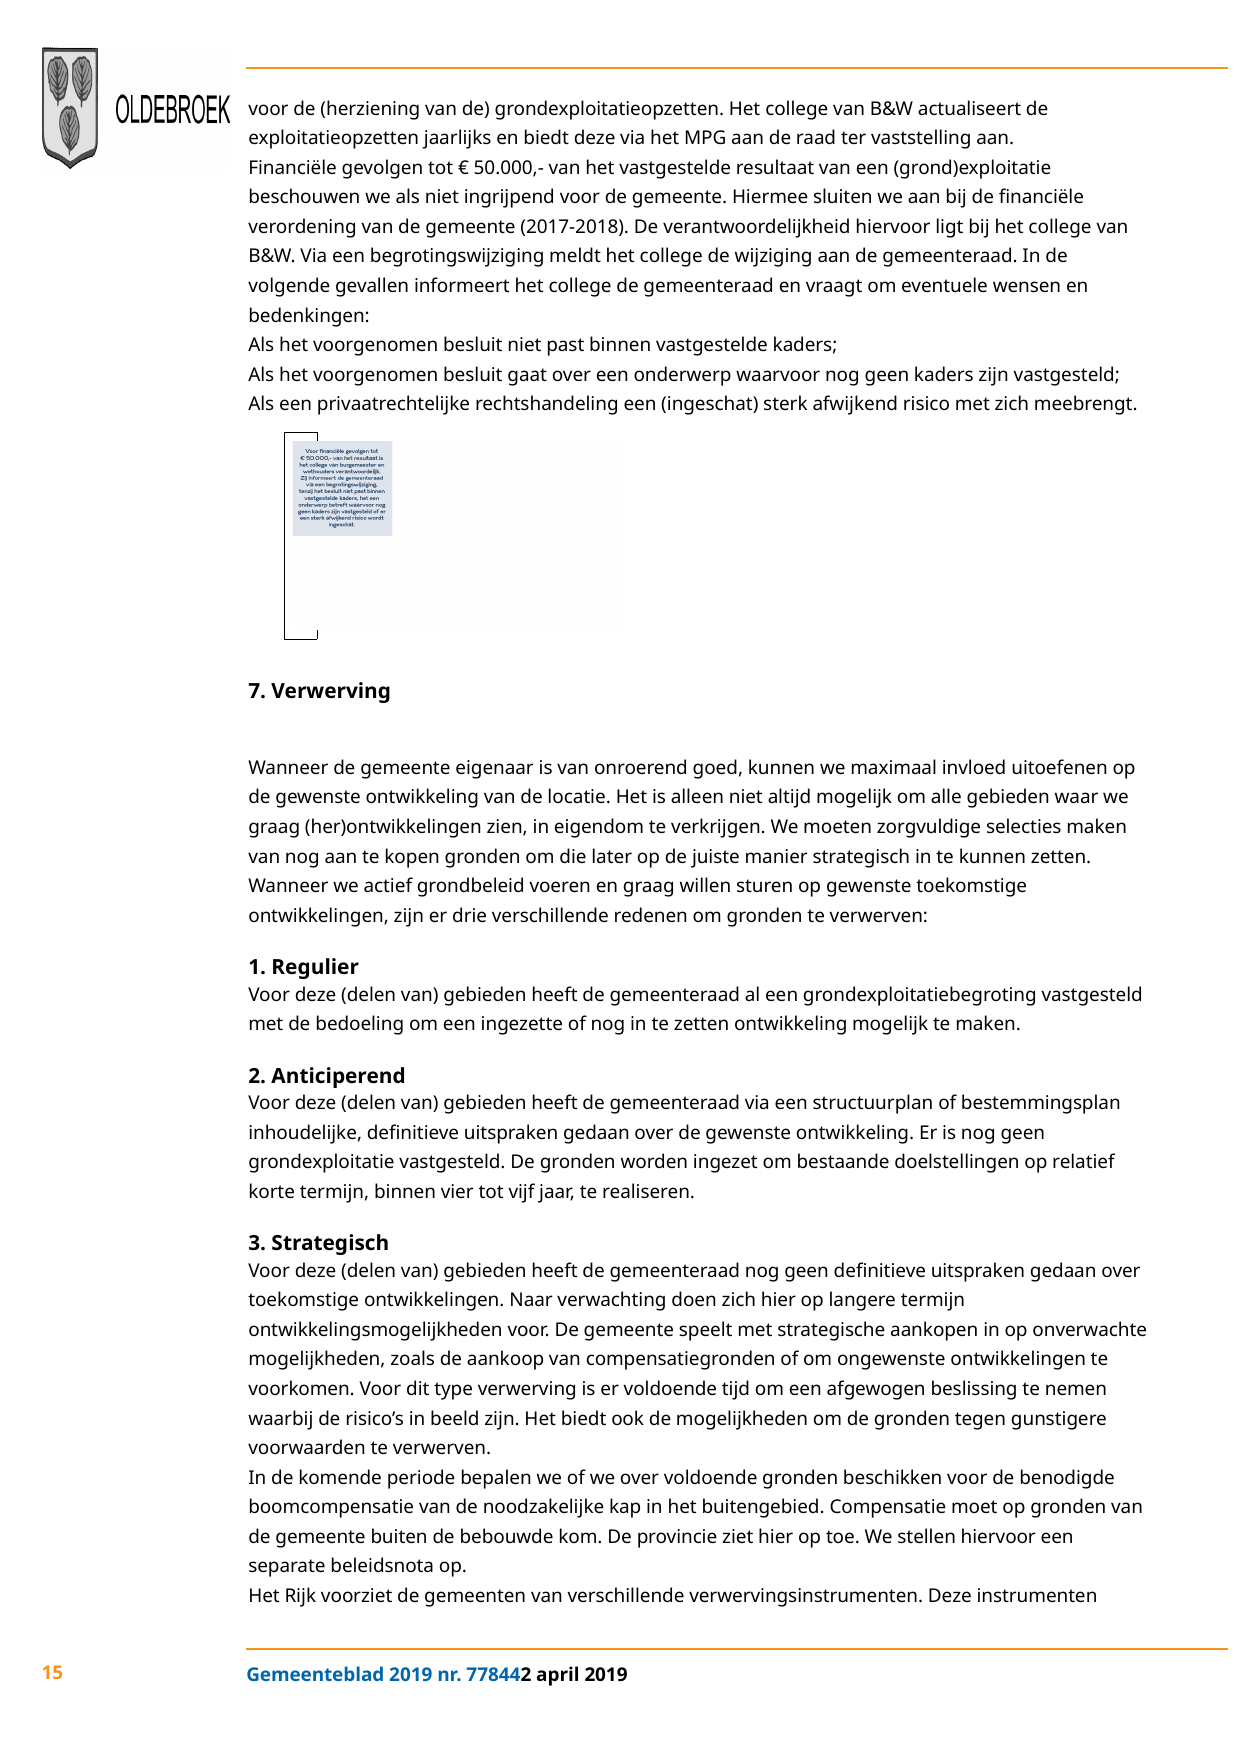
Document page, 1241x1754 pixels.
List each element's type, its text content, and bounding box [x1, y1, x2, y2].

text Wanneer de gemeente eigenaar is van onroerend goed, kunnen we maximaal invloed uitoefenen op de gewenste ontwikkeling van de locatie. Het is alleen niet altijd mogelijk om alle gebieden waar we graag (her)ontwikkelingen zien, in eigendom te verkrijgen. We moeten zorgvuldige selecties maken van nog aan te kopen gronden om die later op de juiste manier strategisch in te kunnen zetten. Wanneer we actief grondbeleid voeren en graag willen sturen op gewenste toekomstige ontwikkelingen, zijn er drie verschillende redenen om gronden te verwerven: [248, 754, 1152, 928]
text Voor deze (delen van) gebieden heeft de gemeenteraad via een structuurplan of bestemmingsplan inhoudelijke, definitieve uitspraken gedaan over de gewenste ontwikkeling. Er is nog geen grondexploitatie vastgesteld. De gronden worden ingezet om bestaande doelstellingen op relatief korte termijn, binnen vier tot vijf jaar, te realiseren. [248, 1089, 1152, 1204]
text Het Rijk voorziet de gemeenten van verschillende verwervingsinstrumenten. Deze instrumenten [248, 1582, 1152, 1608]
picture [292, 441, 627, 630]
text Voor deze (delen van) gebieden heeft de gemeenteraad al een grondexploitatiebegroting vastgesteld met de bedoeling om een ingezette of nog in te zetten ontwikkeling mogelijk te maken. [248, 981, 1152, 1036]
text voor de (herziening van de) grondexploitatieopzetten. Het college van B&W actualiseert de exploitatieopzetten jaarlijks en biedt deze via het MPG aan de raad ter vaststelling aan. [248, 95, 1152, 150]
text 7. Verwerving [248, 676, 1152, 705]
text Financiële gevolgen tot € 50.000,- van het vastgestelde resultaat van een (grond)exploitatie beschouwen we als niet ingrijpend voor de gemeente. Hiermee sluiten we aan bij de financiële verordening van de gemeente (2017-2018). De verantwoordelijkheid hiervoor ligt bij het college van B&W. Via een begrotingswijziging meldt het college de wijziging aan de gemeenteraad. In de volgende gevallen informeert het college de gemeenteraad en vraagt om eventuele wensen en bedenkingen: [248, 154, 1152, 328]
text Voor deze (delen van) gebieden heeft de gemeenteraad nog geen definitieve uitspraken gedaan over toekomstige ontwikkelingen. Naar verwachting doen zich hier op langere termijn ontwikkelingsmogelijkheden voor. De gemeente speelt met strategische aankopen in op onverwachte mogelijkheden, zoals de aankoop van compensatiegronden of om ongewenste ontwikkelingen te voorkomen. Voor dit type verwerving is er voldoende tijd om een afgewogen beslissing te nemen waarbij de risico’s in beeld zijn. Het biedt ook de mogelijkheden om de gronden tegen gunstigere voorwaarden te verwerven. [248, 1257, 1152, 1460]
text Als het voorgenomen besluit niet past binnen vastgestelde kaders; [248, 331, 1152, 357]
text 2. Anticiperend [248, 1061, 1152, 1089]
text 1. Regulier [248, 952, 1152, 981]
text Als een privaatrechtelijke rechtshandeling een (ingeschat) sterk afwijkend risico met zich meebrengt. [248, 391, 1152, 416]
text In de komende periode bepalen we of we over voldoende gronden beschikken voor de benodigde boomcompensatie van de noodzakelijke kap in het buitengebied. Compensatie moet op gronden van de gemeente buiten de bebouwde kom. De provincie ziet hier op toe. We stellen hiervoor een separate beleidsnota op. [248, 1464, 1152, 1578]
picture [41, 47, 231, 172]
text Als het voorgenomen besluit gaat over een onderwerp waarvoor nog geen kaders zijn vastgesteld; [248, 361, 1152, 387]
text 3. Strategisch [248, 1228, 1152, 1257]
